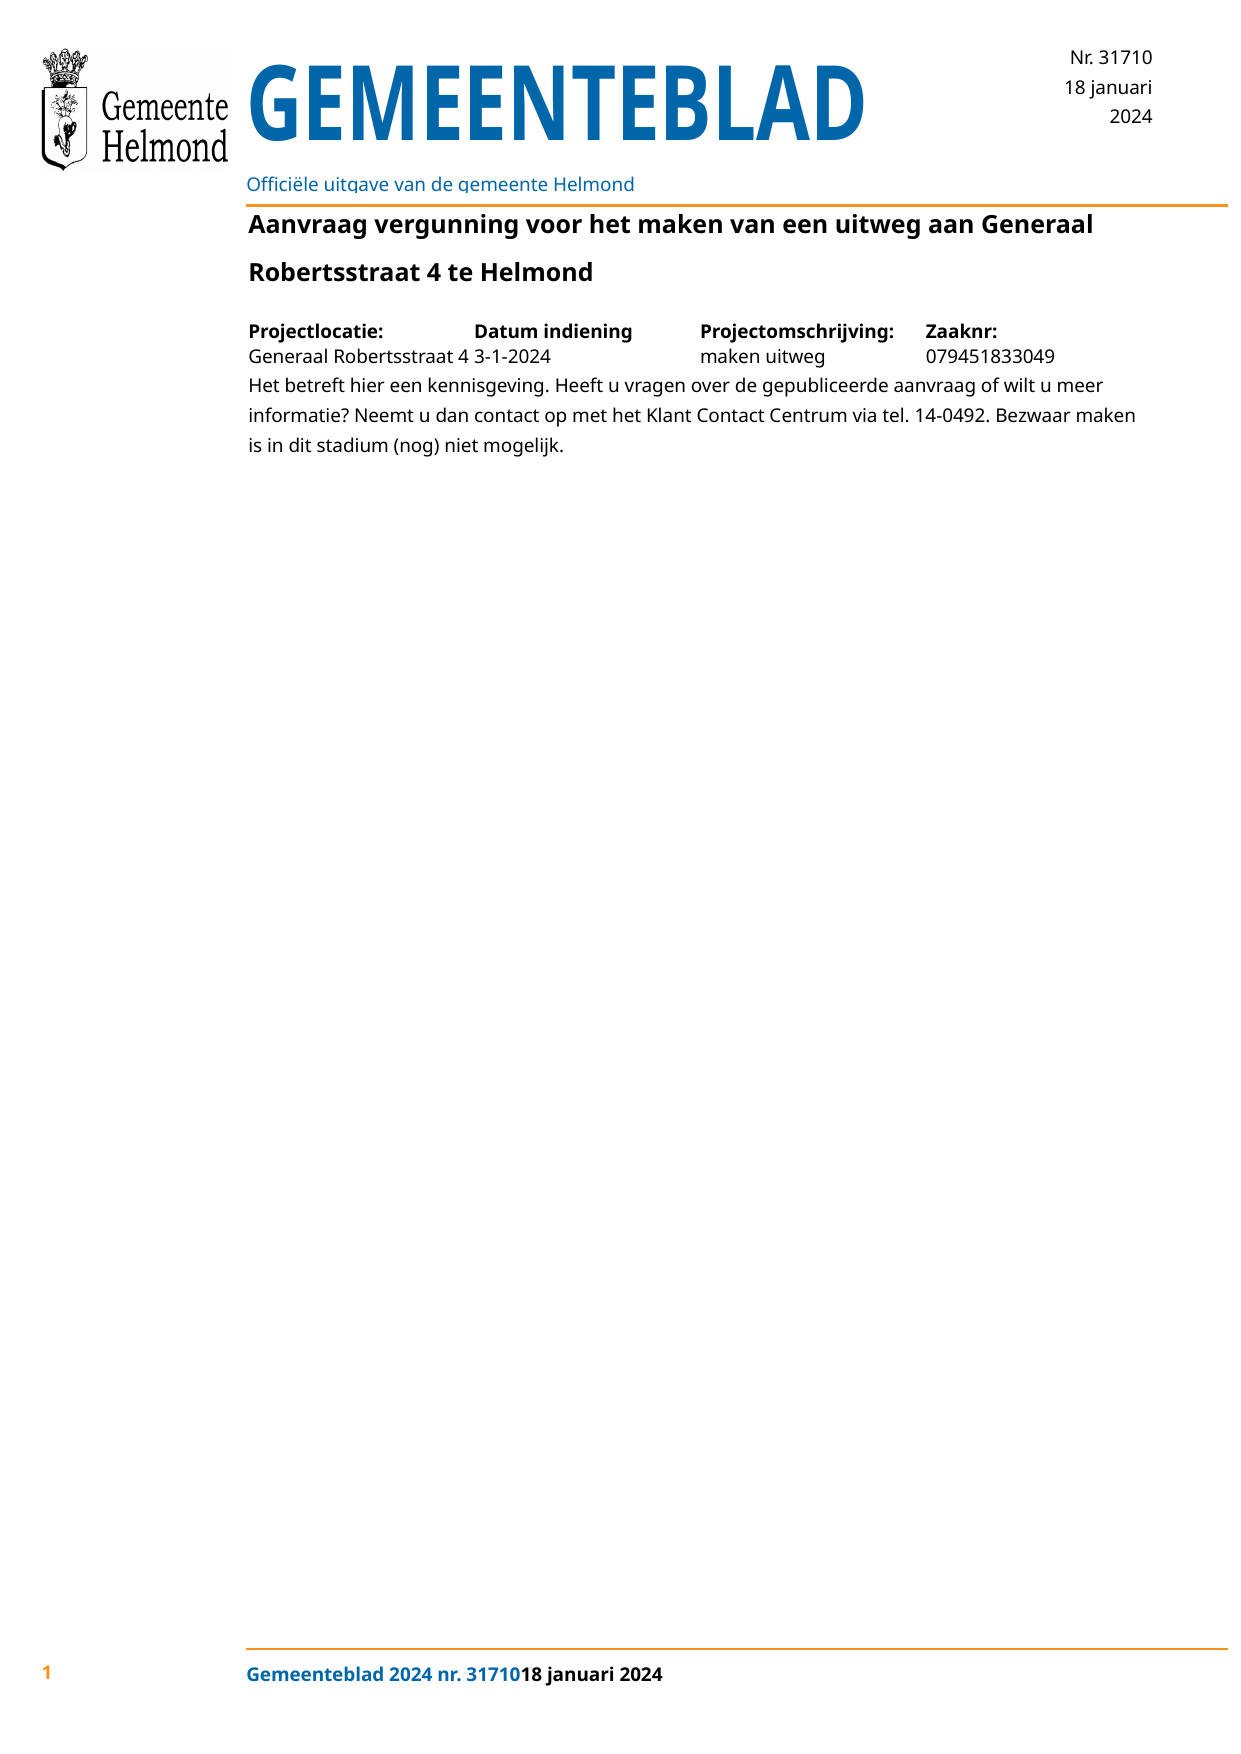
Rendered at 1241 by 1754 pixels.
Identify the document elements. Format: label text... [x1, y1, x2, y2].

text Aanvraag vergunning voor het maken van een uitweg aan Generaal Robertsstraat 4 te Helmond [248, 207, 1152, 288]
table_header Zaaknr: [926, 318, 1152, 344]
table_cell maken uitweg [700, 344, 926, 369]
table_header Projectomschrijving: [700, 318, 926, 344]
table_cell Generaal Robertsstraat 4 [248, 344, 474, 369]
table_header Projectlocatie: [248, 318, 474, 344]
text Het betreft hier een kennisgeving. Heeft u vragen over de gepubliceerde aanvraag of wilt u meer informatie? Neemt u dan contact op met het Klant Contact Centrum via tel. 14-0492. Bezwaar maken is in dit stadium (nog) niet mogelijk. [248, 373, 1152, 458]
table_header Datum indiening [474, 318, 700, 344]
picture [41, 47, 231, 172]
table_cell 079451833049 [926, 344, 1152, 369]
table_cell 3-1-2024 [474, 344, 700, 369]
